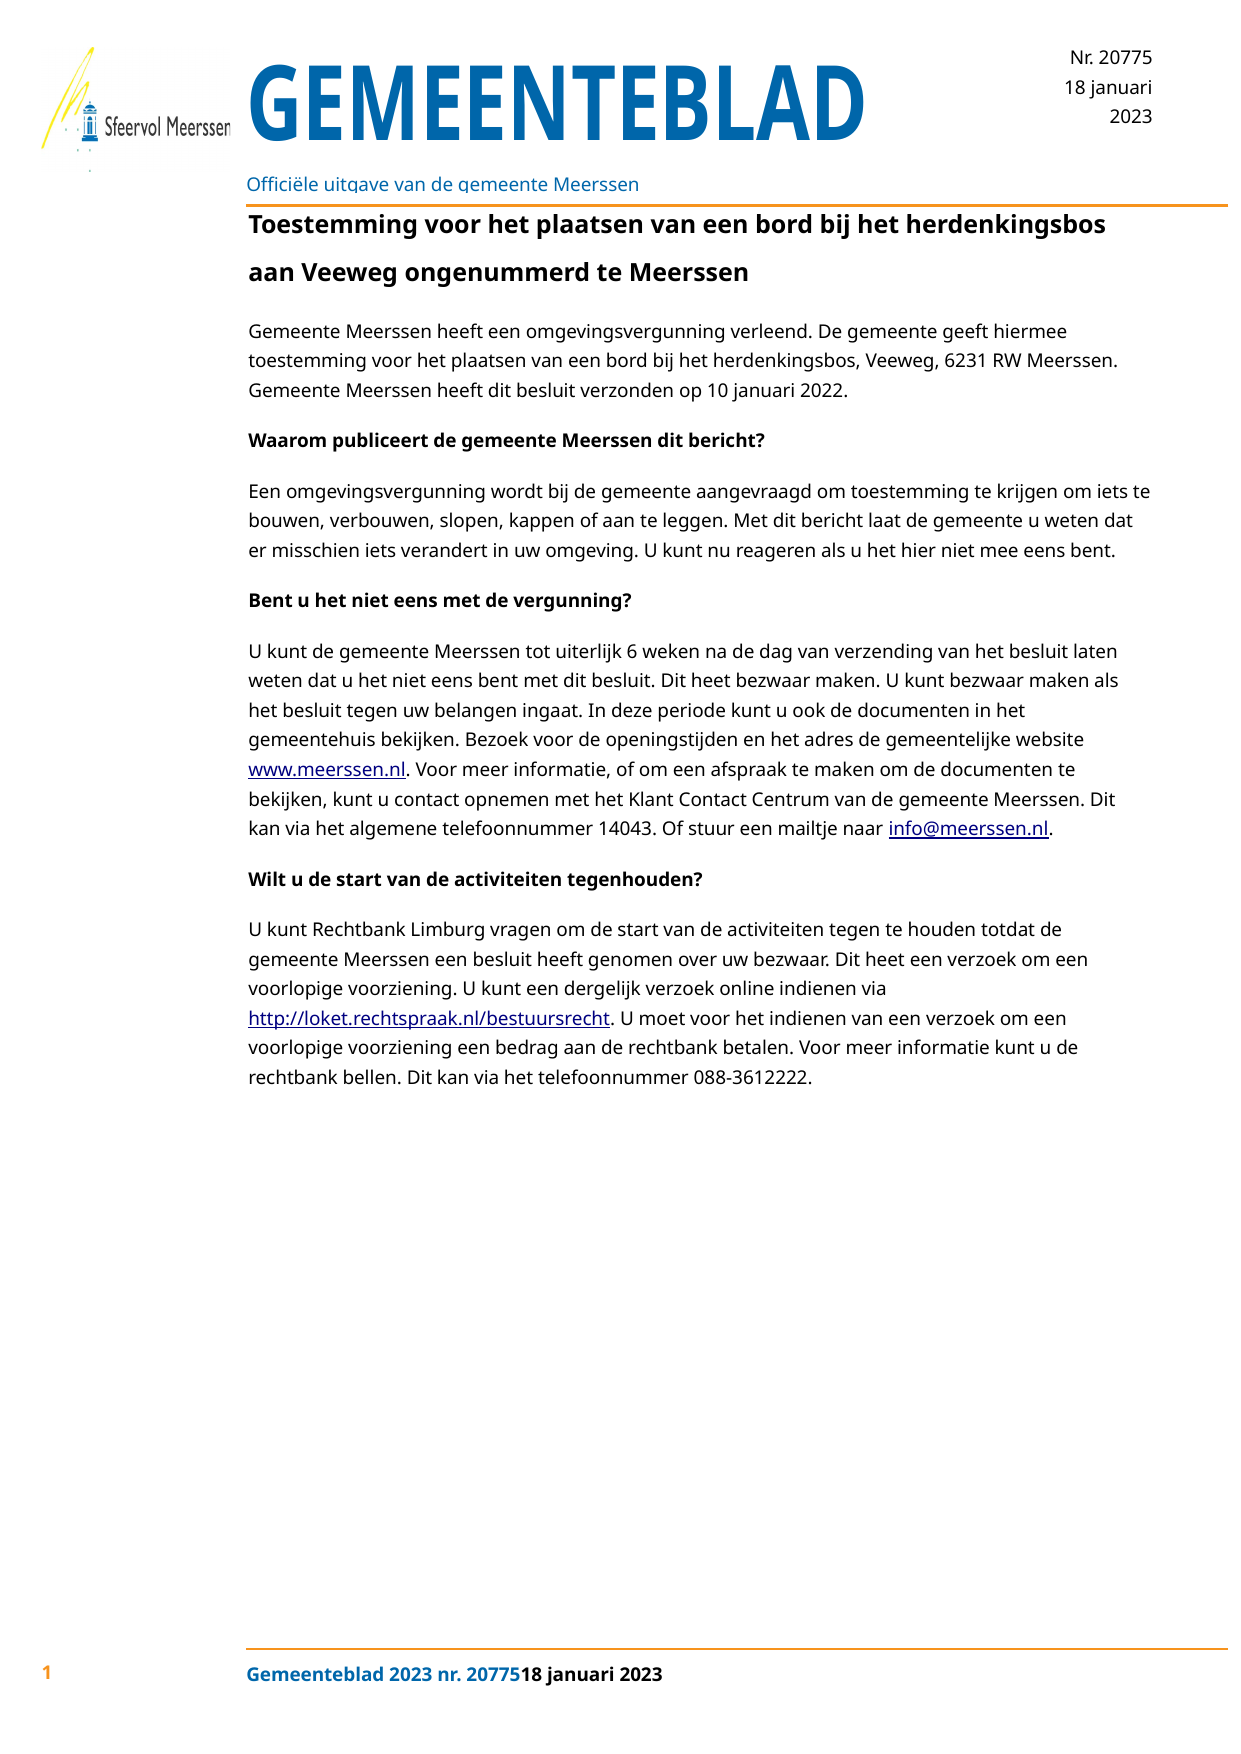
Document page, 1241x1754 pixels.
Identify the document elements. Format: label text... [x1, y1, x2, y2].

text Gemeente Meerssen heeft een omgevingsvergunning verleend. De gemeente geeft hiermee toestemming voor het plaatsen van een bord bij het herdenkingsbos, Veeweg, 6231 RW Meerssen. Gemeente Meerssen heeft dit besluit verzonden op 10 januari 2022. [248, 318, 1152, 403]
text U kunt de gemeente Meerssen tot uiterlijk 6 weken na de dag van verzending van het besluit laten weten dat u het niet eens bent met dit besluit. Dit heet bezwaar maken. U kunt bezwaar maken als het besluit tegen uw belangen ingaat. In deze periode kunt u ook de documenten in het gemeentehuis bekijken. Bezoek voor de openingstijden en het adres de gemeentelijke website www.meerssen.nl. Voor meer informatie, of om een afspraak te maken om de documenten te bekijken, kunt u contact opnemen met het Klant Contact Centrum van de gemeente Meerssen. Dit kan via het algemene telefoonnummer 14043. Of stuur een mailtje naar info@meerssen.nl. [248, 638, 1152, 841]
text Wilt u de start van de activiteiten tegenhouden? [248, 866, 1152, 892]
text Toestemming voor het plaatsen van een bord bij het herdenkingsbos aan Veeweg ongenummerd te Meerssen [248, 207, 1152, 288]
text Een omgevingsvergunning wordt bij de gemeente aangevraagd om toestemming te krijgen om iets te bouwen, verbouwen, slopen, kappen of aan te leggen. Met dit bericht laat de gemeente u weten dat er misschien iets verandert in uw omgeving. U kunt nu reageren als u het hier niet mee eens bent. [248, 478, 1152, 563]
picture [41, 47, 231, 172]
text Bent u het niet eens met de vergunning? [248, 587, 1152, 613]
text U kunt Rechtbank Limburg vragen om de start van de activiteiten tegen te houden totdat de gemeente Meerssen een besluit heeft genomen over uw bezwaar. Dit heet een verzoek om een voorlopige voorziening. U kunt een dergelijk verzoek online indienen via http://loket.rechtspraak.nl/bestuursrecht. U moet voor het indienen van een verzoek om een voorlopige voorziening een bedrag aan de rechtbank betalen. Voor meer informatie kunt u de rechtbank bellen. Dit kan via het telefoonnummer 088-3612222. [248, 916, 1152, 1090]
text Waarom publiceert de gemeente Meerssen dit bericht? [248, 427, 1152, 453]
